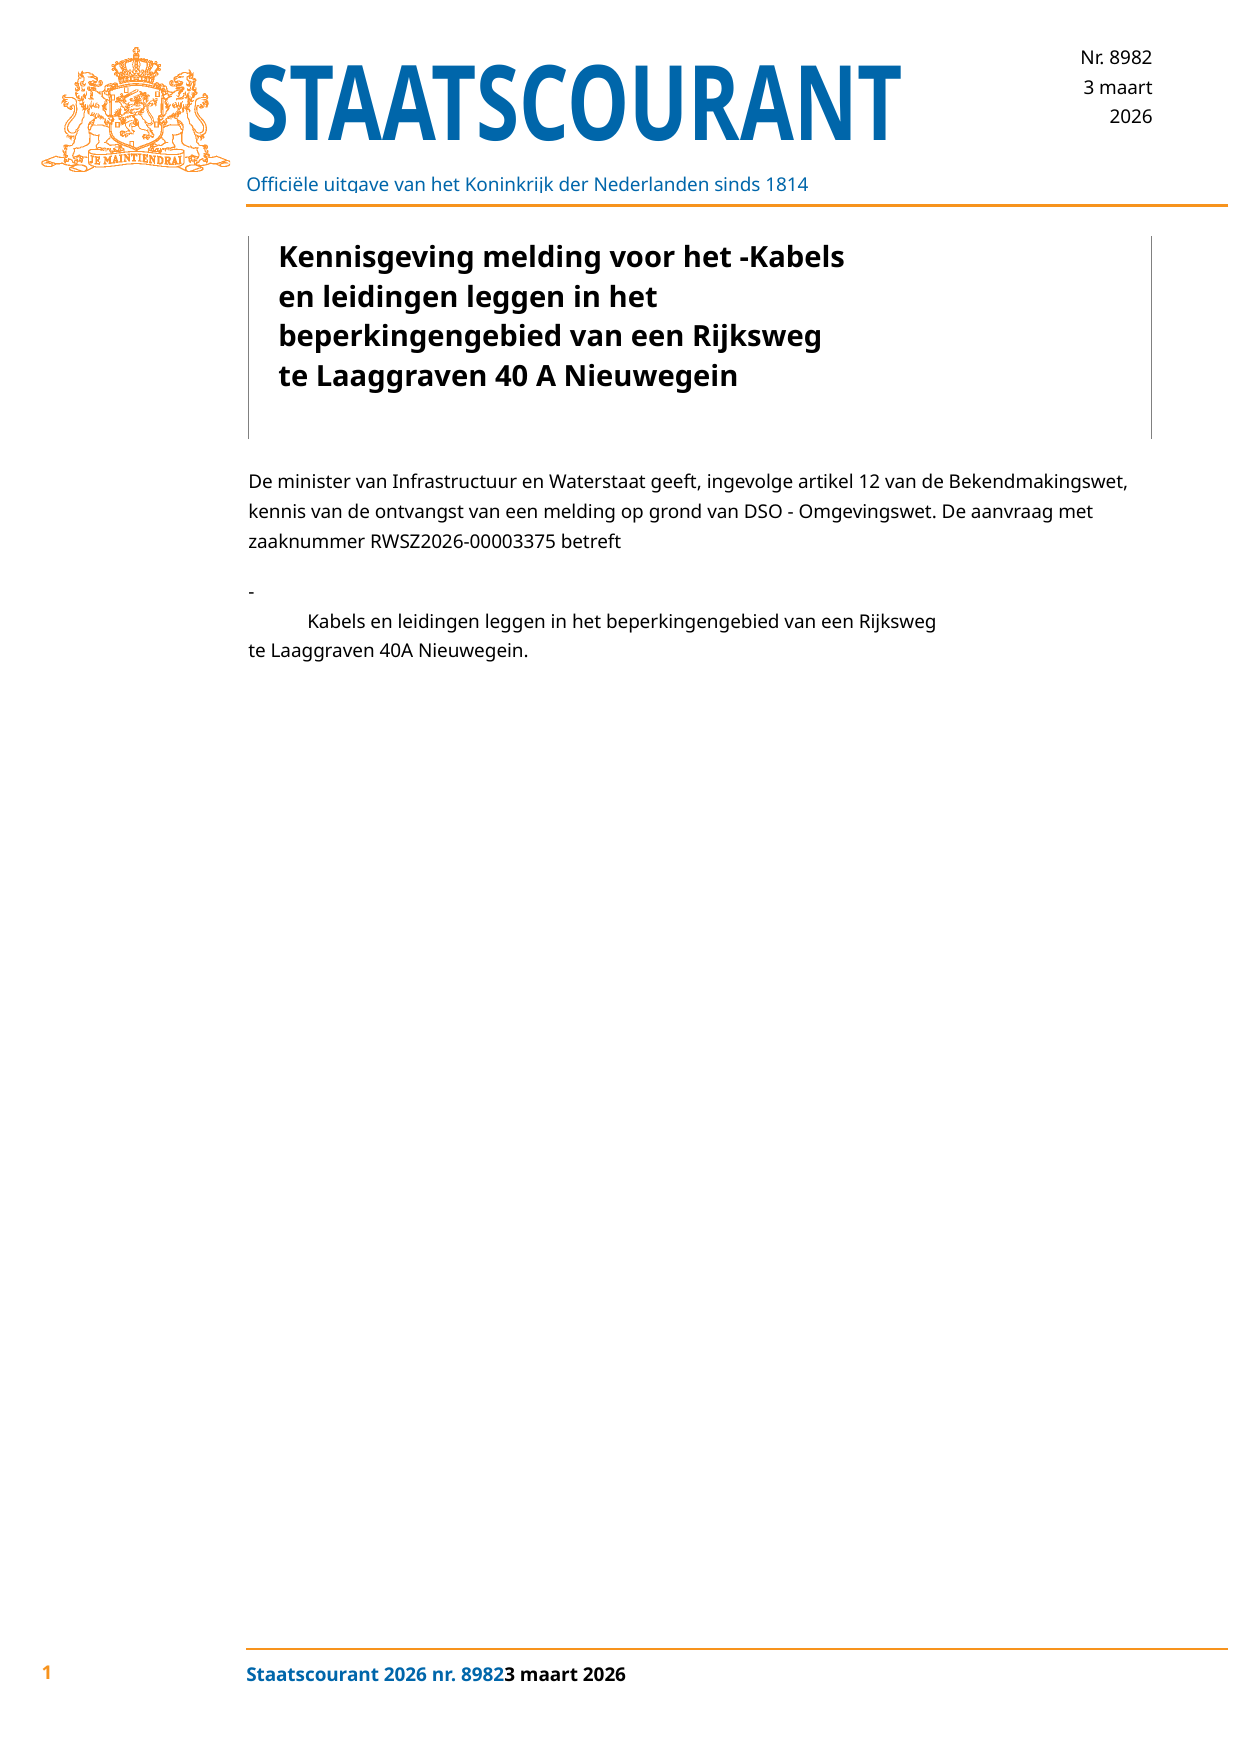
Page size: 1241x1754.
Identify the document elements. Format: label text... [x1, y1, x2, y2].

list Kabels en leidingen leggen in het beperkingengebied van een Rijksweg [248, 608, 1152, 633]
picture [41, 47, 231, 172]
text De minister van Infrastructuur en Waterstaat geeft, ingevolge artikel 12 van de Bekendmakingswet, kennis van de ontvangst van een melding op grond van DSO - Omgevingswet. De aanvraag met zaaknummer RWSZ2026-00003375 betreft [248, 469, 1152, 553]
table_header [850, 414, 1151, 439]
table_header [1090, 236, 1151, 413]
picture [912, 236, 1090, 414]
table_header [850, 236, 912, 413]
table_header Kennisgeving melding voor het -Kabels en leidingen leggen in het beperkingengebied van een Rijksweg te Laaggraven 40 A Nieuwegein [249, 236, 850, 439]
text te Laaggraven 40A Nieuwegein. [248, 637, 1152, 663]
